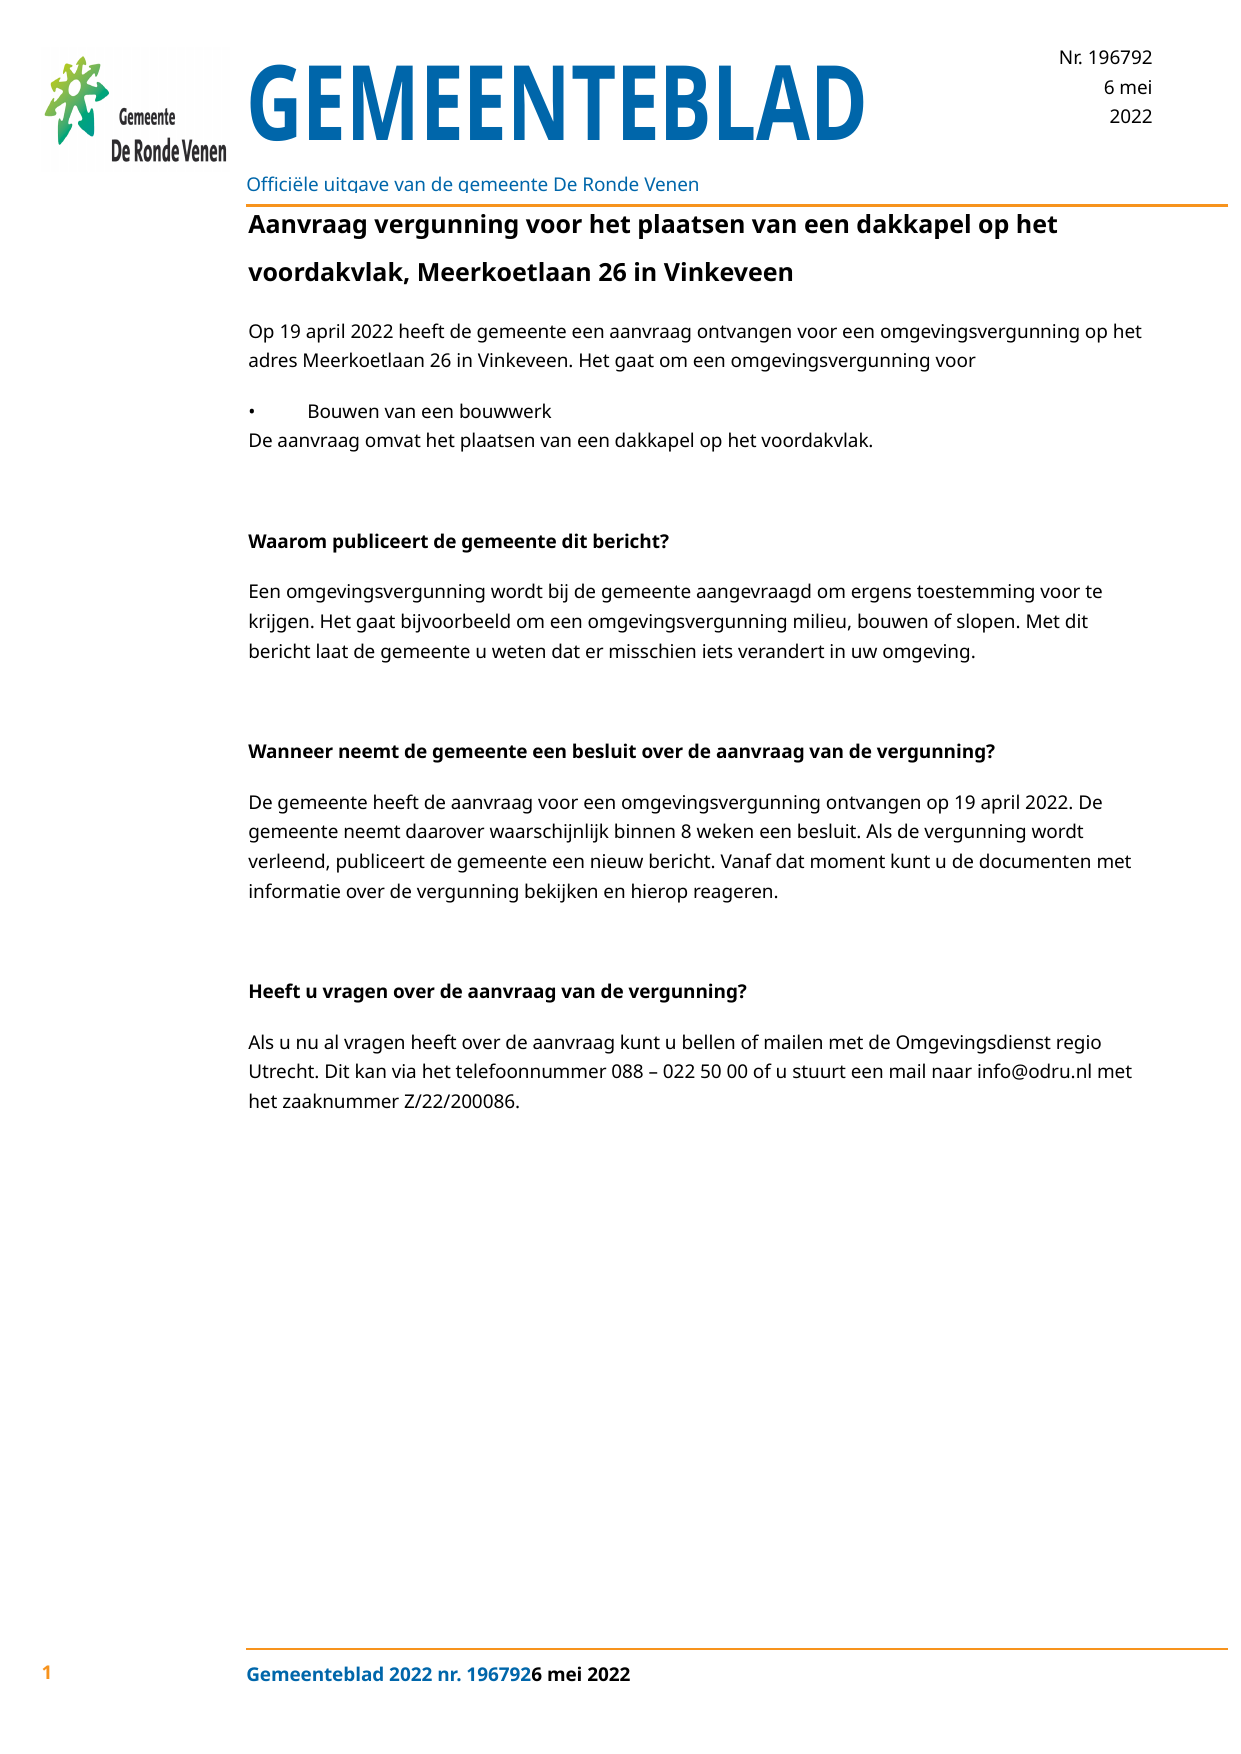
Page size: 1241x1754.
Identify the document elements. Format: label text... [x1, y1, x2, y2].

text Heeft u vragen over de aanvraag van de vergunning? [248, 979, 1152, 1004]
picture [41, 47, 231, 172]
text Een omgevingsvergunning wordt bij de gemeente aangevraagd om ergens toestemming voor te krijgen. Het gaat bijvoorbeeld om een omgevingsvergunning milieu, bouwen of slopen. Met dit bericht laat de gemeente u weten dat er misschien iets verandert in uw omgeving. [248, 579, 1152, 664]
text Waarom publiceert de gemeente dit bericht? [248, 528, 1152, 554]
text Op 19 april 2022 heeft de gemeente een aanvraag ontvangen voor een omgevingsvergunning op het adres Meerkoetlaan 26 in Vinkeveen. Het gaat om een omgevingsvergunning voor [248, 318, 1152, 373]
text De gemeente heeft de aanvraag voor een omgevingsvergunning ontvangen op 19 april 2022. De gemeente neemt daarover waarschijnlijk binnen 8 weken een besluit. Als de vergunning wordt verleend, publiceert de gemeente een nieuw bericht. Vanaf dat moment kunt u de documenten met informatie over de vergunning bekijken en hierop reageren. [248, 789, 1152, 904]
text Wanneer neemt de gemeente een besluit over de aanvraag van de vergunning? [248, 739, 1152, 764]
text Aanvraag vergunning voor het plaatsen van een dakkapel op het voordakvlak, Meerkoetlaan 26 in Vinkeveen [248, 207, 1152, 288]
text Als u nu al vragen heeft over de aanvraag kunt u bellen of mailen met de Omgevingsdienst regio Utrecht. Dit kan via het telefoonnummer 088 – 022 50 00 of u stuurt een mail naar info@odru.nl met het zaaknummer Z/22/200086. [248, 1029, 1152, 1114]
text De aanvraag omvat het plaatsen van een dakkapel op het voordakvlak. [248, 427, 1152, 453]
list Bouwen van een bouwwerk [248, 398, 1152, 424]
